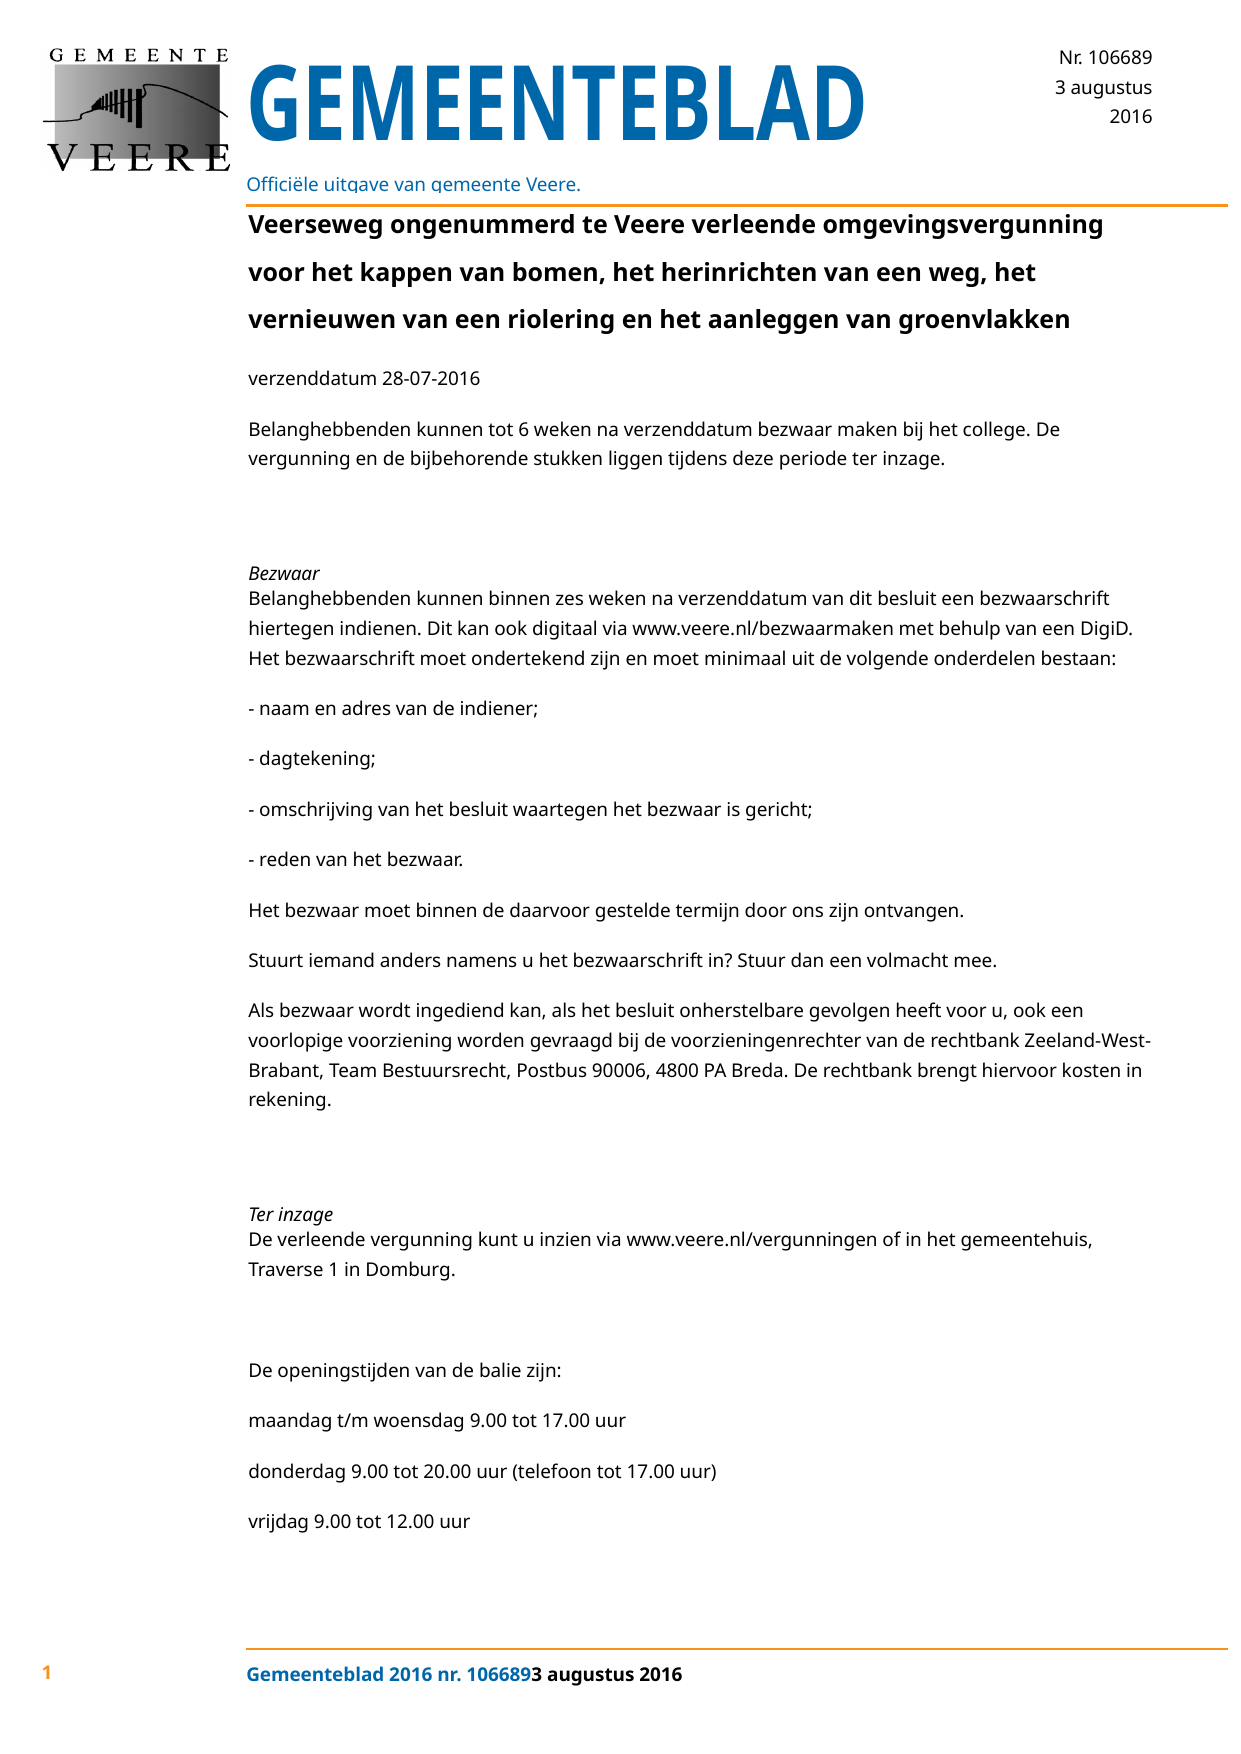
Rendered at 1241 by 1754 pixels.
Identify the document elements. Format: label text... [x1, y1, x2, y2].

text Het bezwaar moet binnen de daarvoor gestelde termijn door ons zijn ontvangen. [248, 897, 1152, 923]
text maandag t/m woensdag 9.00 tot 17.00 uur [248, 1407, 1152, 1433]
text Als bezwaar wordt ingediend kan, als het besluit onherstelbare gevolgen heeft voor u, ook een voorlopige voorziening worden gevraagd bij de voorzieningenrechter van de rechtbank Zeeland-West-Brabant, Team Bestuursrecht, Postbus 90006, 4800 PA Breda. De rechtbank brengt hiervoor kosten in rekening. [248, 998, 1152, 1112]
text Belanghebbenden kunnen binnen zes weken na verzenddatum van dit besluit een bezwaarschrift hiertegen indienen. Dit kan ook digitaal via www.veere.nl/bezwaarmaken met behulp van een DigiD. Het bezwaarschrift moet ondertekend zijn en moet minimaal uit de volgende onderdelen bestaan: [248, 586, 1152, 671]
text vrijdag 9.00 tot 12.00 uur [248, 1508, 1152, 1534]
text Ter inzage [248, 1201, 1152, 1227]
text - naam en adres van de indiener; [248, 695, 1152, 721]
text Belanghebbenden kunnen tot 6 weken na verzenddatum bezwaar maken bij het college. De vergunning en de bijbehorende stukken liggen tijdens deze periode ter inzage. [248, 416, 1152, 471]
text donderdag 9.00 tot 20.00 uur (telefoon tot 17.00 uur) [248, 1458, 1152, 1483]
text De openingstijden van de balie zijn: [248, 1357, 1152, 1383]
text - omschrijving van het besluit waartegen het bezwaar is gericht; [248, 796, 1152, 822]
text verzenddatum 28-07-2016 [248, 366, 1152, 391]
text Veerseweg ongenummerd te Veere verleende omgevingsvergunning voor het kappen van bomen, het herinrichten van een weg, het vernieuwen van een riolering en het aanleggen van groenvlakken [248, 207, 1152, 336]
text - dagtekening; [248, 746, 1152, 771]
text De verleende vergunning kunt u inzien via www.veere.nl/vergunningen of in het gemeentehuis, Traverse 1 in Domburg. [248, 1227, 1152, 1282]
picture [41, 47, 231, 172]
text Stuurt iemand anders namens u het bezwaarschrift in? Stuur dan een volmacht mee. [248, 947, 1152, 973]
text - reden van het bezwaar. [248, 846, 1152, 872]
text Bezwaar [248, 560, 1152, 586]
